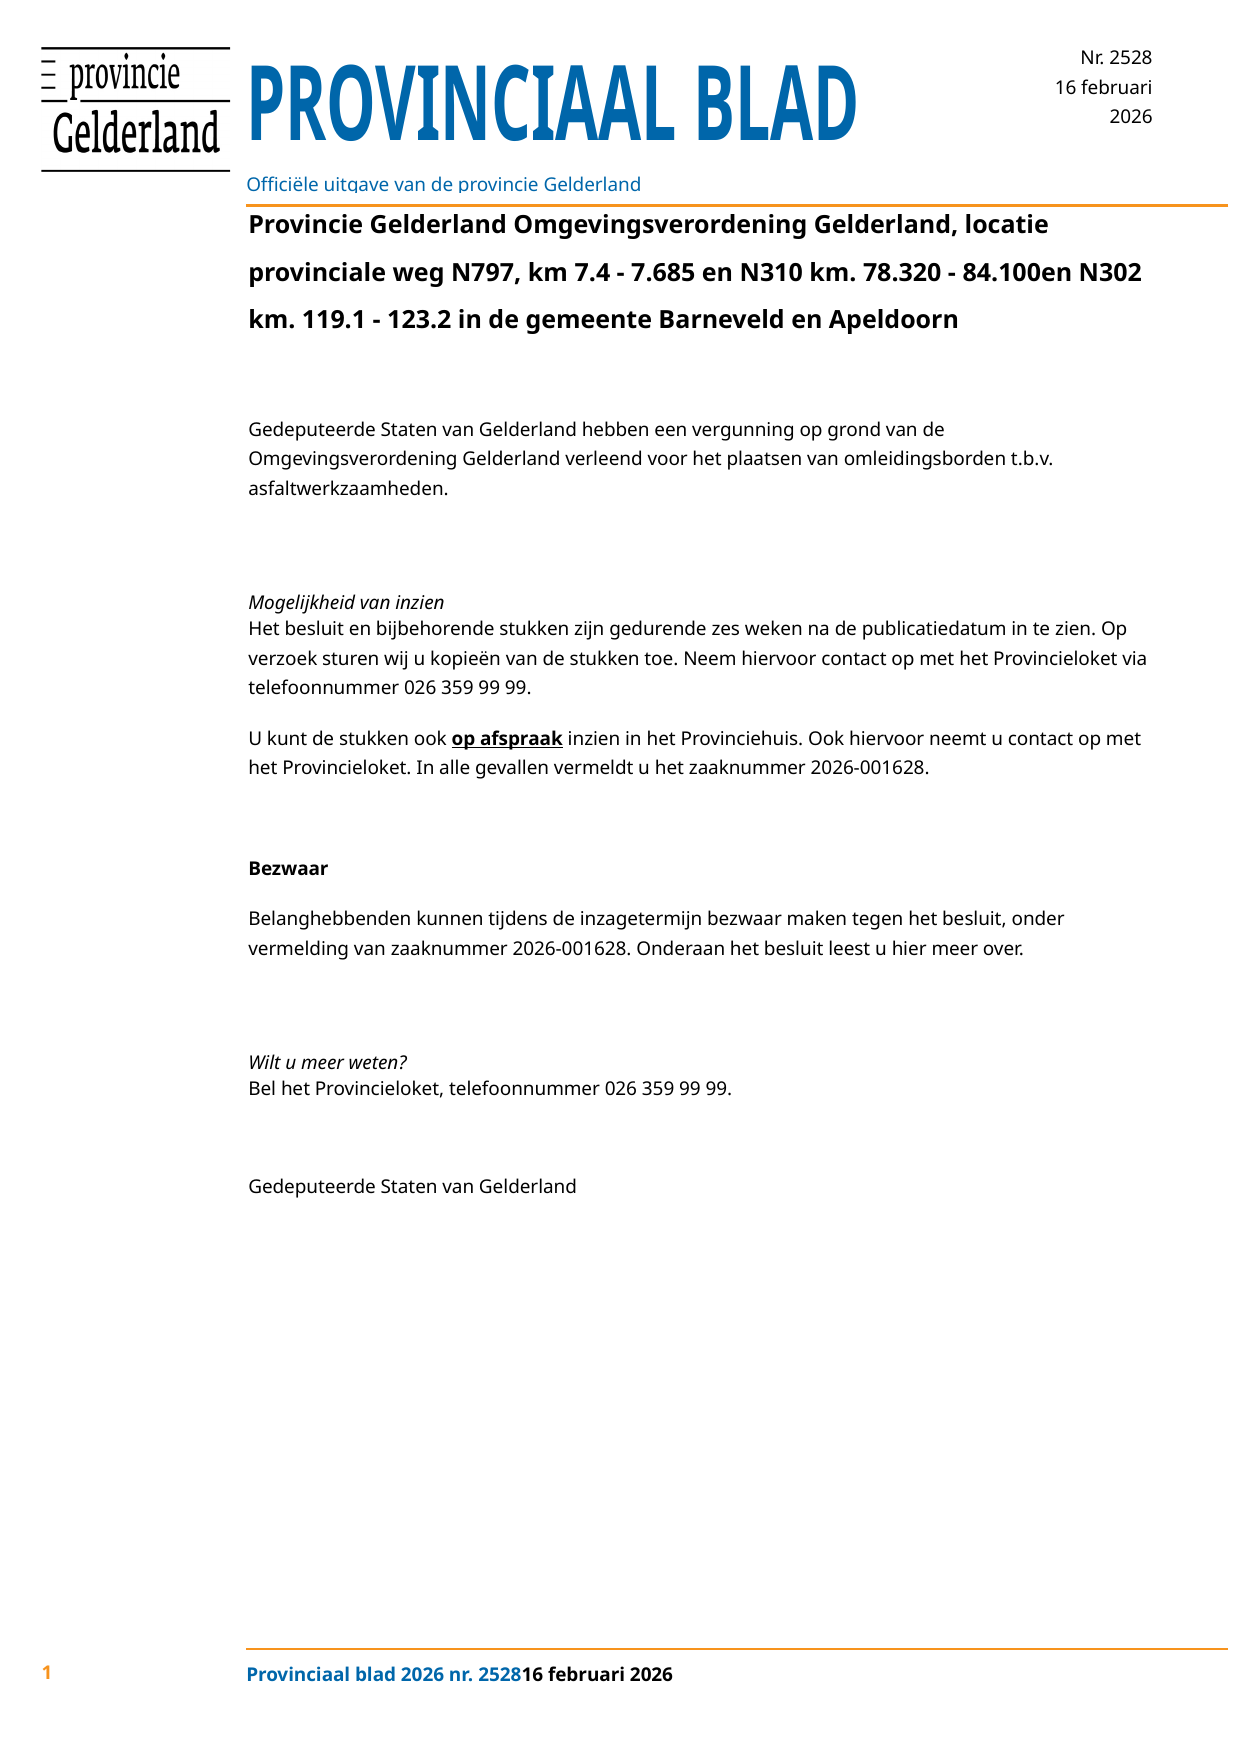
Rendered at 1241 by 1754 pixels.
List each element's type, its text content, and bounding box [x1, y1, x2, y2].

text Gedeputeerde Staten van Gelderland [248, 1173, 1152, 1199]
text Belanghebbenden kunnen tijdens de inzagetermijn bezwaar maken tegen het besluit, onder vermelding van zaaknummer 2026-001628. Onderaan het besluit leest u hier meer over. [248, 906, 1152, 961]
text Bezwaar [248, 855, 1152, 881]
text Provincie Gelderland Omgevingsverordening Gelderland, locatie provinciale weg N797, km 7.4 - 7.685 en N310 km. 78.320 - 84.100en N302 km. 119.1 - 123.2 in de gemeente Barneveld en Apeldoorn [248, 207, 1152, 336]
text Gedeputeerde Staten van Gelderland hebben een vergunning op grond van de Omgevingsverordening Gelderland verleend voor het plaatsen van omleidingsborden t.b.v. asfaltwerkzaamheden. [248, 416, 1152, 501]
text Bel het Provincieloket, telefoonnummer 026 359 99 99. [248, 1075, 1152, 1101]
text U kunt de stukken ook op afspraak inzien in het Provinciehuis. Ook hiervoor neemt u contact op met het Provincieloket. In alle gevallen vermeldt u het zaaknummer 2026-001628. [248, 725, 1152, 780]
text Wilt u meer weten? [248, 1049, 1152, 1075]
text Het besluit en bijbehorende stukken zijn gedurende zes weken na de publicatiedatum in te zien. Op verzoek sturen wij u kopieën van de stukken toe. Neem hiervoor contact op met het Provincieloket via telefoonnummer 026 359 99 99. [248, 615, 1152, 700]
picture [41, 47, 231, 172]
text Mogelijkheid van inzien [248, 589, 1152, 615]
